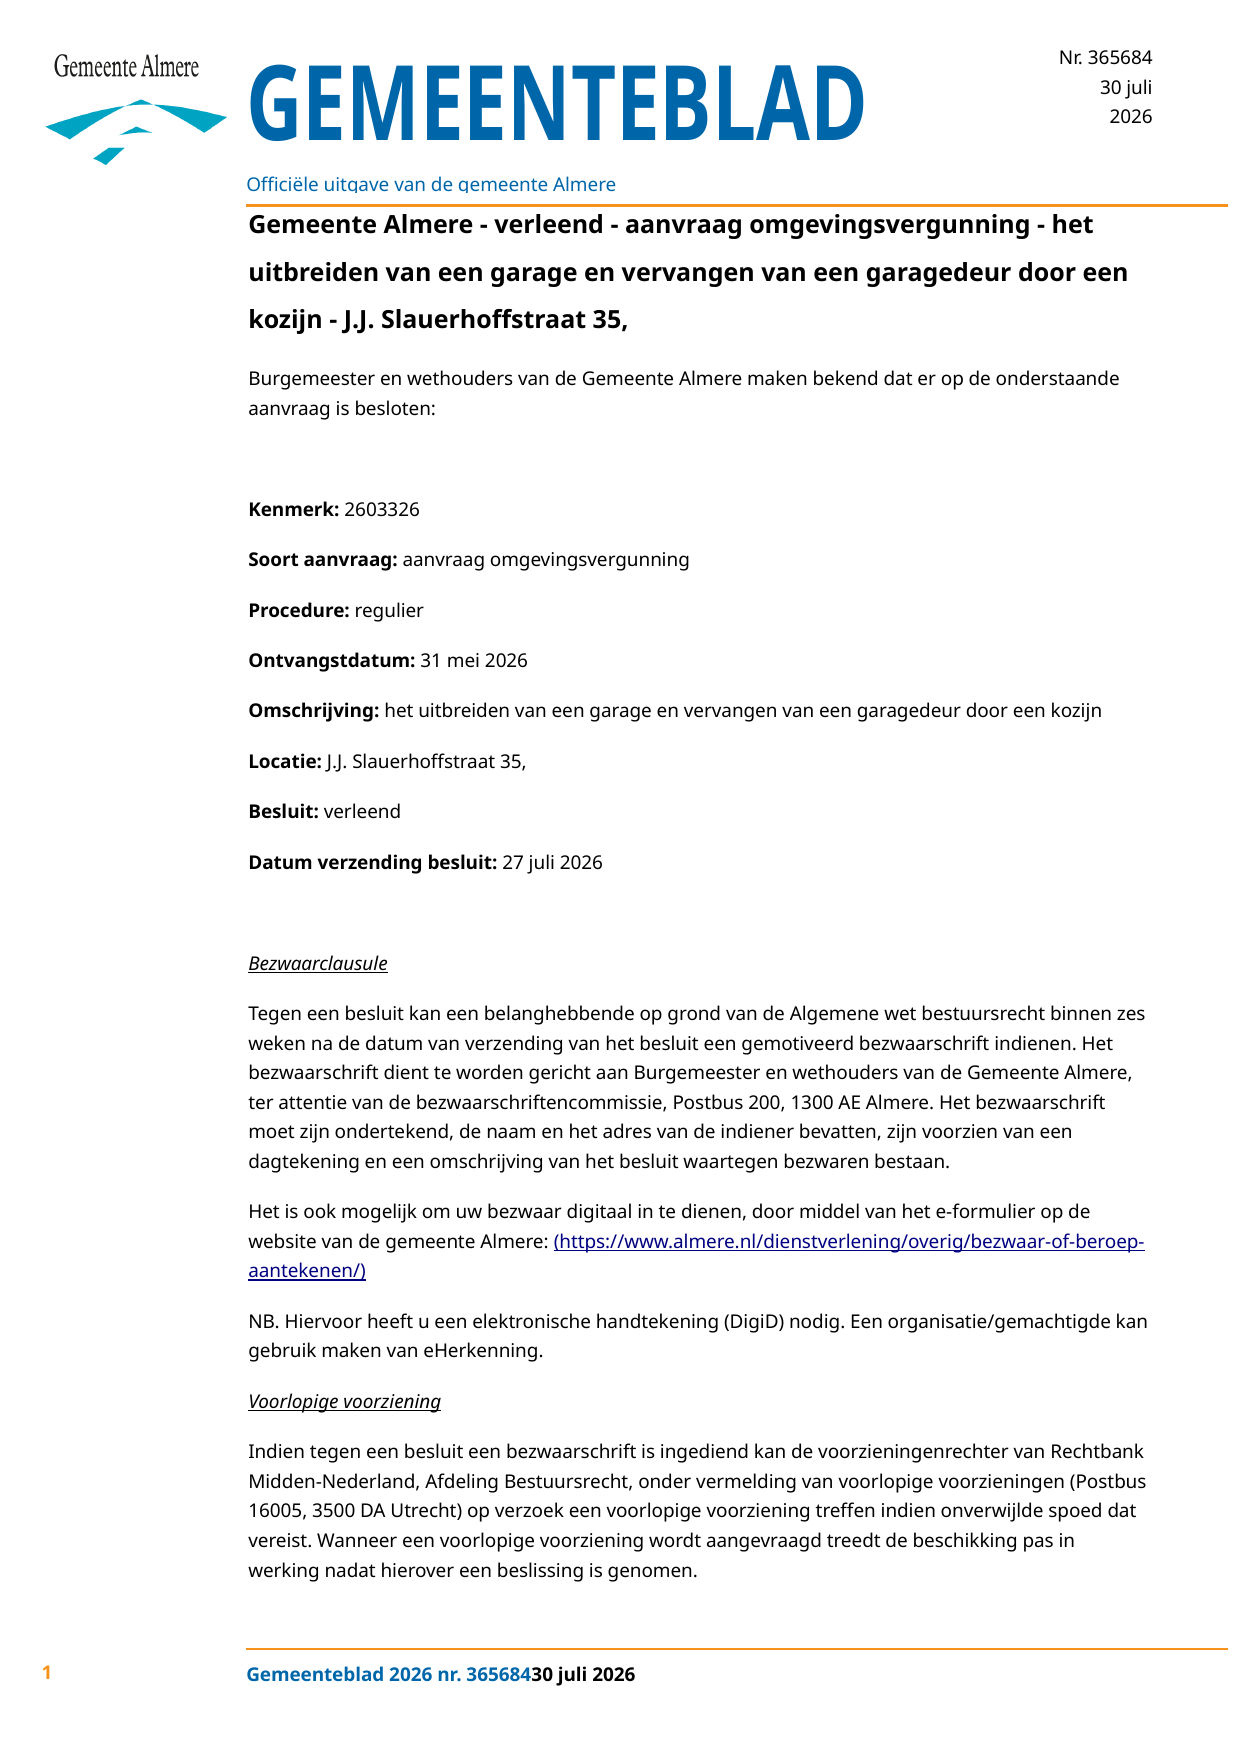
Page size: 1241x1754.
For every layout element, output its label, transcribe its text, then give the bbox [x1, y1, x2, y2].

text Kenmerk: 2603326 [248, 496, 1152, 522]
text Procedure: regulier [248, 597, 1152, 622]
text Het is ook mogelijk om uw bezwaar digitaal in te dienen, door middel van het e-formulier op de website van de gemeente Almere: (https://www.almere.nl/dienstverlening/overig/bezwaar-of-beroep-aantekenen/) [248, 1198, 1152, 1283]
text NB. Hiervoor heeft u een elektronische handtekening (DigiD) nodig. Een organisatie/gemachtigde kan gebruik maken van eHerkenning. [248, 1308, 1152, 1363]
text Gemeente Almere - verleend - aanvraag omgevingsvergunning - het uitbreiden van een garage en vervangen van een garagedeur door een kozijn - J.J. Slauerhoffstraat 35, [248, 207, 1152, 336]
text Locatie: J.J. Slauerhoffstraat 35, [248, 748, 1152, 774]
text Ontvangstdatum: 31 mei 2026 [248, 647, 1152, 673]
text Omschrijving: het uitbreiden van een garage en vervangen van een garagedeur door een kozijn [248, 698, 1152, 723]
text Soort aanvraag: aanvraag omgevingsvergunning [248, 546, 1152, 572]
text Besluit: verleend [248, 798, 1152, 824]
text Bezwaarclausule [248, 950, 1152, 975]
text Tegen een besluit kan een belanghebbende op grond van de Algemene wet bestuursrecht binnen zes weken na de datum van verzending van het besluit een gemotiveerd bezwaarschrift indienen. Het bezwaarschrift dient te worden gericht aan Burgemeester en wethouders van de Gemeente Almere, ter attentie van de bezwaarschriftencommissie, Postbus 200, 1300 AE Almere. Het bezwaarschrift moet zijn ondertekend, de naam en het adres van de indiener bevatten, zijn voorzien van een dagtekening en een omschrijving van het besluit waartegen bezwaren bestaan. [248, 1000, 1152, 1174]
text Datum verzending besluit: 27 juli 2026 [248, 849, 1152, 874]
text Indien tegen een besluit een bezwaarschrift is ingediend kan de voorzieningenrechter van Rechtbank Midden-Nederland, Afdeling Bestuursrecht, onder vermelding van voorlopige voorzieningen (Postbus 16005, 3500 DA Utrecht) op verzoek een voorlopige voorziening treffen indien onverwijlde spoed dat vereist. Wanneer een voorlopige voorziening wordt aangevraagd treedt de beschikking pas in werking nadat hierover een beslissing is genomen. [248, 1438, 1152, 1582]
picture [41, 47, 231, 172]
text Voorlopige voorziening [248, 1388, 1152, 1414]
text Burgemeester en wethouders van de Gemeente Almere maken bekend dat er op de onderstaande aanvraag is besloten: [248, 366, 1152, 421]
